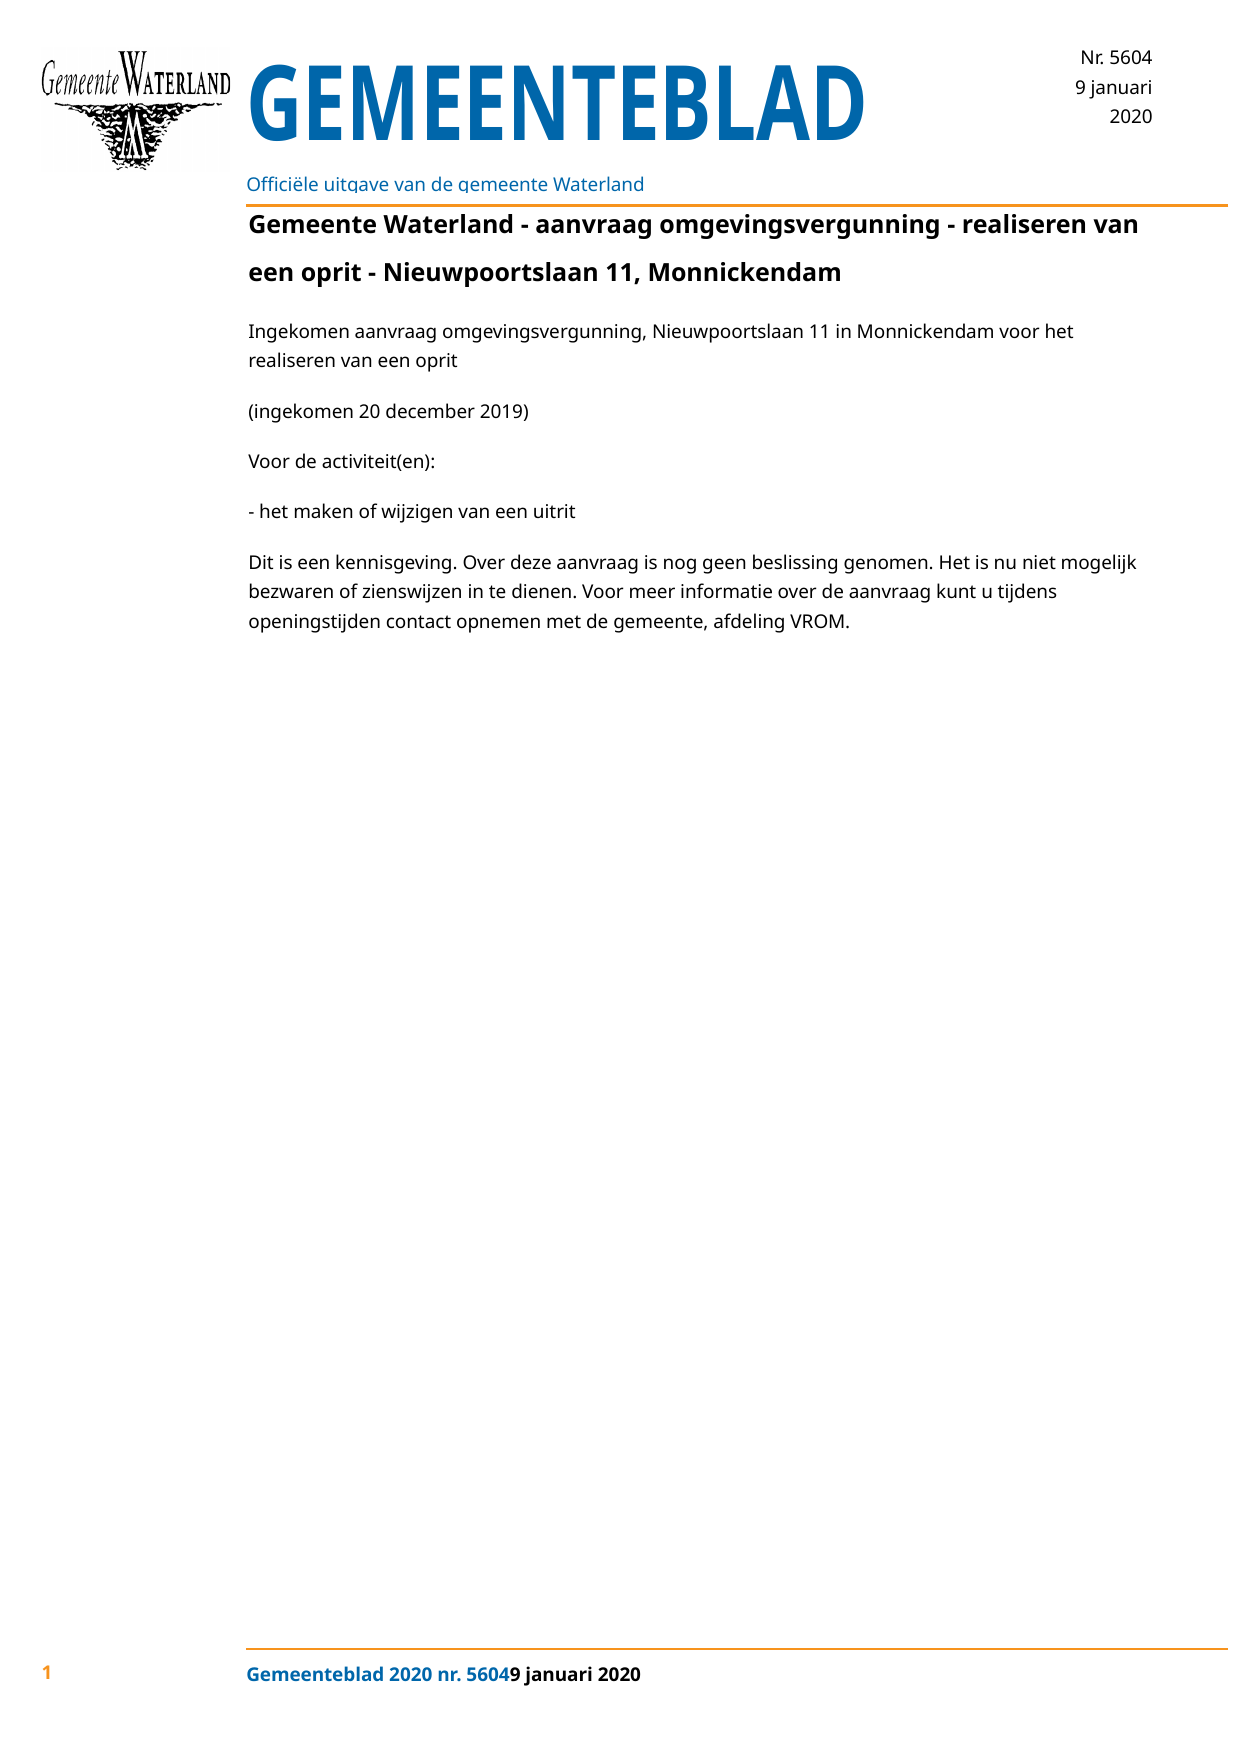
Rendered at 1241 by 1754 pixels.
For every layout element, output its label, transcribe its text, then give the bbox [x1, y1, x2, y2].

text Dit is een kennisgeving. Over deze aanvraag is nog geen beslissing genomen. Het is nu niet mogelijk bezwaren of zienswijzen in te dienen. Voor meer informatie over de aanvraag kunt u tijdens openingstijden contact opnemen met de gemeente, afdeling VROM. [248, 549, 1152, 634]
text Voor de activiteit(en): [248, 448, 1152, 474]
text - het maken of wijzigen van een uitrit [248, 499, 1152, 524]
text Ingekomen aanvraag omgevingsvergunning, Nieuwpoortslaan 11 in Monnickendam voor het realiseren van een oprit [248, 318, 1152, 373]
picture [41, 47, 231, 172]
text (ingekomen 20 december 2019) [248, 398, 1152, 424]
text Gemeente Waterland - aanvraag omgevingsvergunning - realiseren van een oprit - Nieuwpoortslaan 11, Monnickendam [248, 207, 1152, 288]
